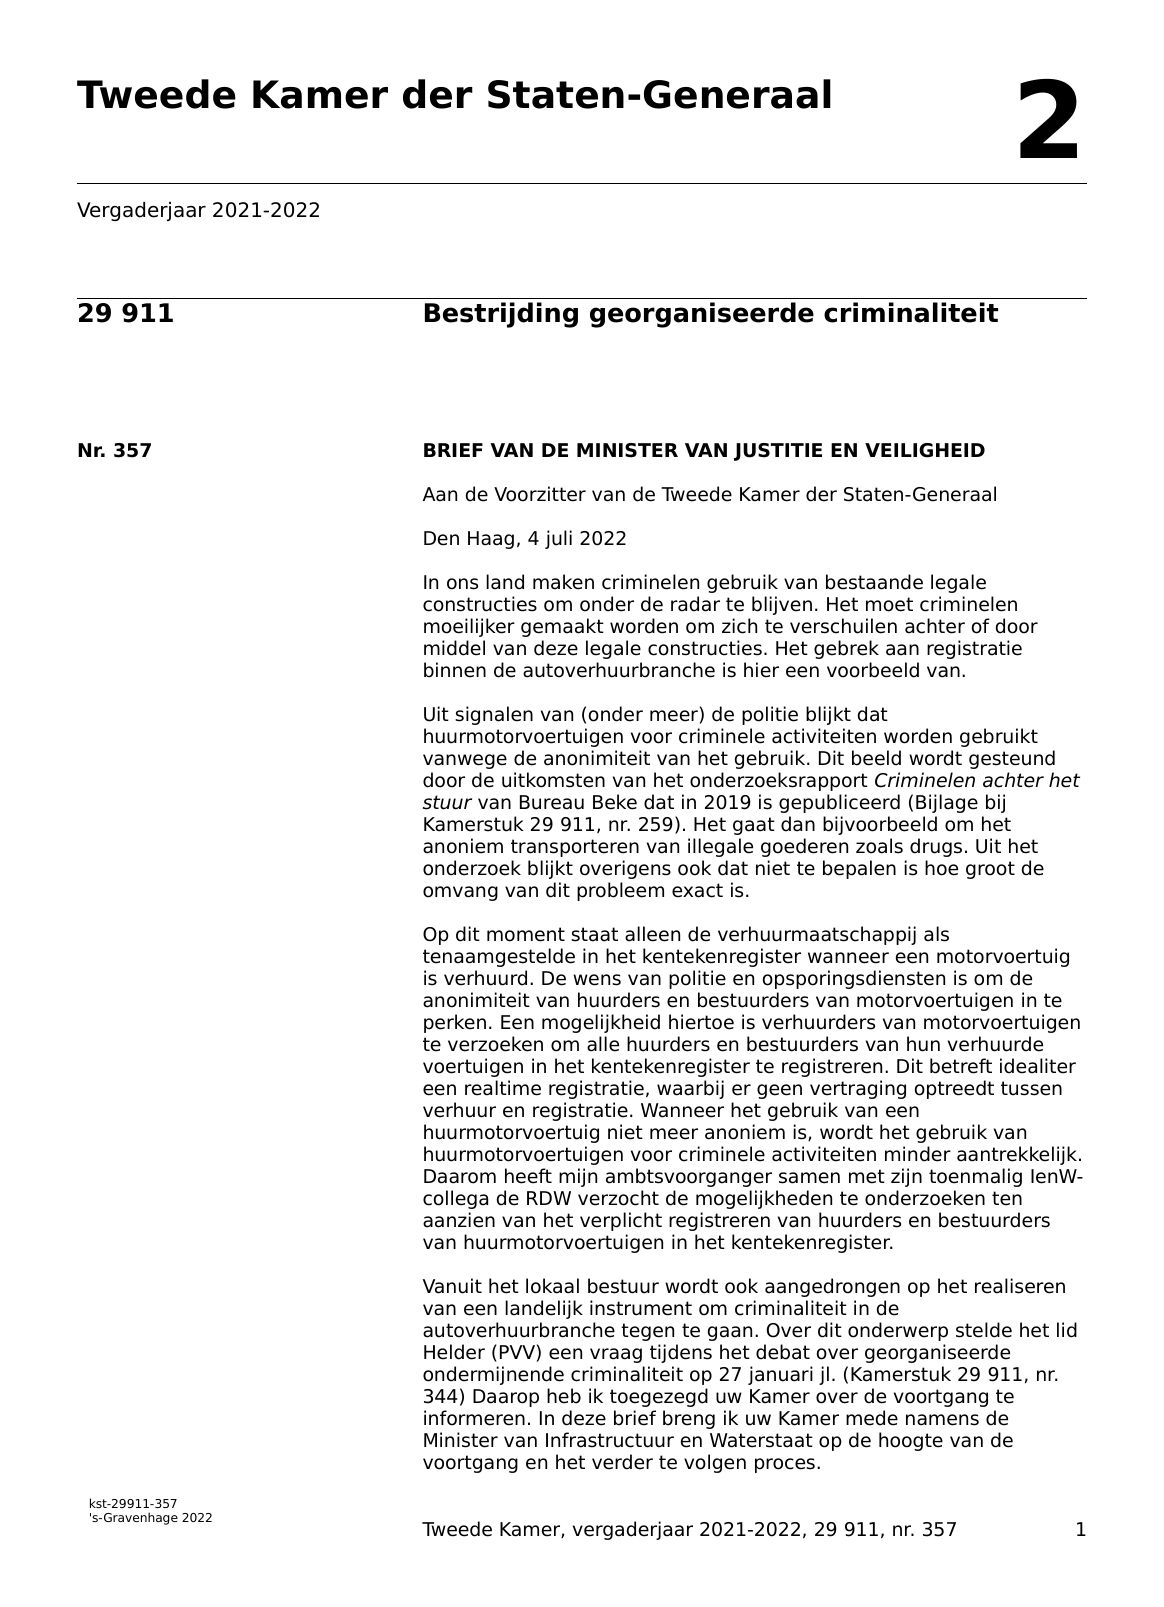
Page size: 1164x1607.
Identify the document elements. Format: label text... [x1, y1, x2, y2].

table_cell Vergaderjaar 2021-2022 [77, 184, 1087, 298]
text Aan de Voorzitter van de Tweede Kamer der Staten-Generaal [422, 484, 1087, 506]
text Den Haag, 4 juli 2022 [422, 528, 1087, 550]
text Vanuit het lokaal bestuur wordt ook aangedrongen op het realiseren van een landelijk instrument om criminaliteit in de autoverhuurbranche tegen te gaan. Over dit onderwerp stelde het lid Helder (PVV) een vraag tijdens het debat over georganiseerde ondermijnende criminaliteit op 27 januari jl. (Kamerstuk 29 911, nr. 344) Daarop heb ik toegezegd uw Kamer over de voortgang te informeren. In deze brief breng ik uw Kamer mede namens de Minister van Infrastructuur en Waterstaat op de hoogte van de voortgang en het verder te volgen proces. [422, 1276, 1087, 1474]
text In ons land maken criminelen gebruik van bestaande legale constructies om onder de radar te blijven. Het moet criminelen moeilijker gemaakt worden om zich te verschuilen achter of door middel van deze legale constructies. Het gebrek aan registratie binnen de autoverhuurbranche is hier een voorbeeld van. [422, 572, 1087, 682]
text kst-29911-357 [88, 1497, 323, 1511]
text Op dit moment staat alleen de verhuurmaatschappij als tenaamgestelde in het kentekenregister wanneer een motorvoertuig is verhuurd. De wens van politie en opsporingsdiensten is om de anonimiteit van huurders en bestuurders van motorvoertuigen in te perken. Een mogelijkheid hiertoe is verhuurders van motorvoertuigen te verzoeken om alle huurders en bestuurders van hun verhuurde voertuigen in het kentekenregister te registreren. Dit betreft idealiter een realtime registratie, waarbij er geen vertraging optreedt tussen verhuur en registratie. Wanneer het gebruik van een huurmotorvoertuig niet meer anoniem is, wordt het gebruik van huurmotorvoertuigen voor criminele activiteiten minder aantrekkelijk. Daarom heeft mijn ambtsvoorganger samen met zijn toenmalig IenW-collega de RDW verzocht de mogelijkheden te onderzoeken ten aanzien van het verplicht registreren van huurders en bestuurders van huurmotorvoertuigen in het kentekenregister. [422, 924, 1087, 1254]
subtitle Nr. 357 BRIEF VAN DE MINISTER VAN JUSTITIE EN VEILIGHEID [77, 440, 1087, 462]
text 's-Gravenhage 2022 [88, 1511, 323, 1525]
table_header Tweede Kamer der Staten-Generaal [77, 59, 886, 183]
table_header 2 [886, 59, 1087, 183]
subtitle 29 911 Bestrijding georganiseerde criminaliteit [77, 299, 1087, 329]
text Uit signalen van (onder meer) de politie blijkt dat huurmotorvoertuigen voor criminele activiteiten worden gebruikt vanwege de anonimiteit van het gebruik. Dit beeld wordt gesteund door de uitkomsten van het onderzoeksrapport Criminelen achter het stuur van Bureau Beke dat in 2019 is gepubliceerd (Bijlage bij Kamerstuk 29 911, nr. 259). Het gaat dan bijvoorbeeld om het anoniem transporteren van illegale goederen zoals drugs. Uit het onderzoek blijkt overigens ook dat niet te bepalen is hoe groot de omvang van dit probleem exact is. [422, 704, 1087, 902]
